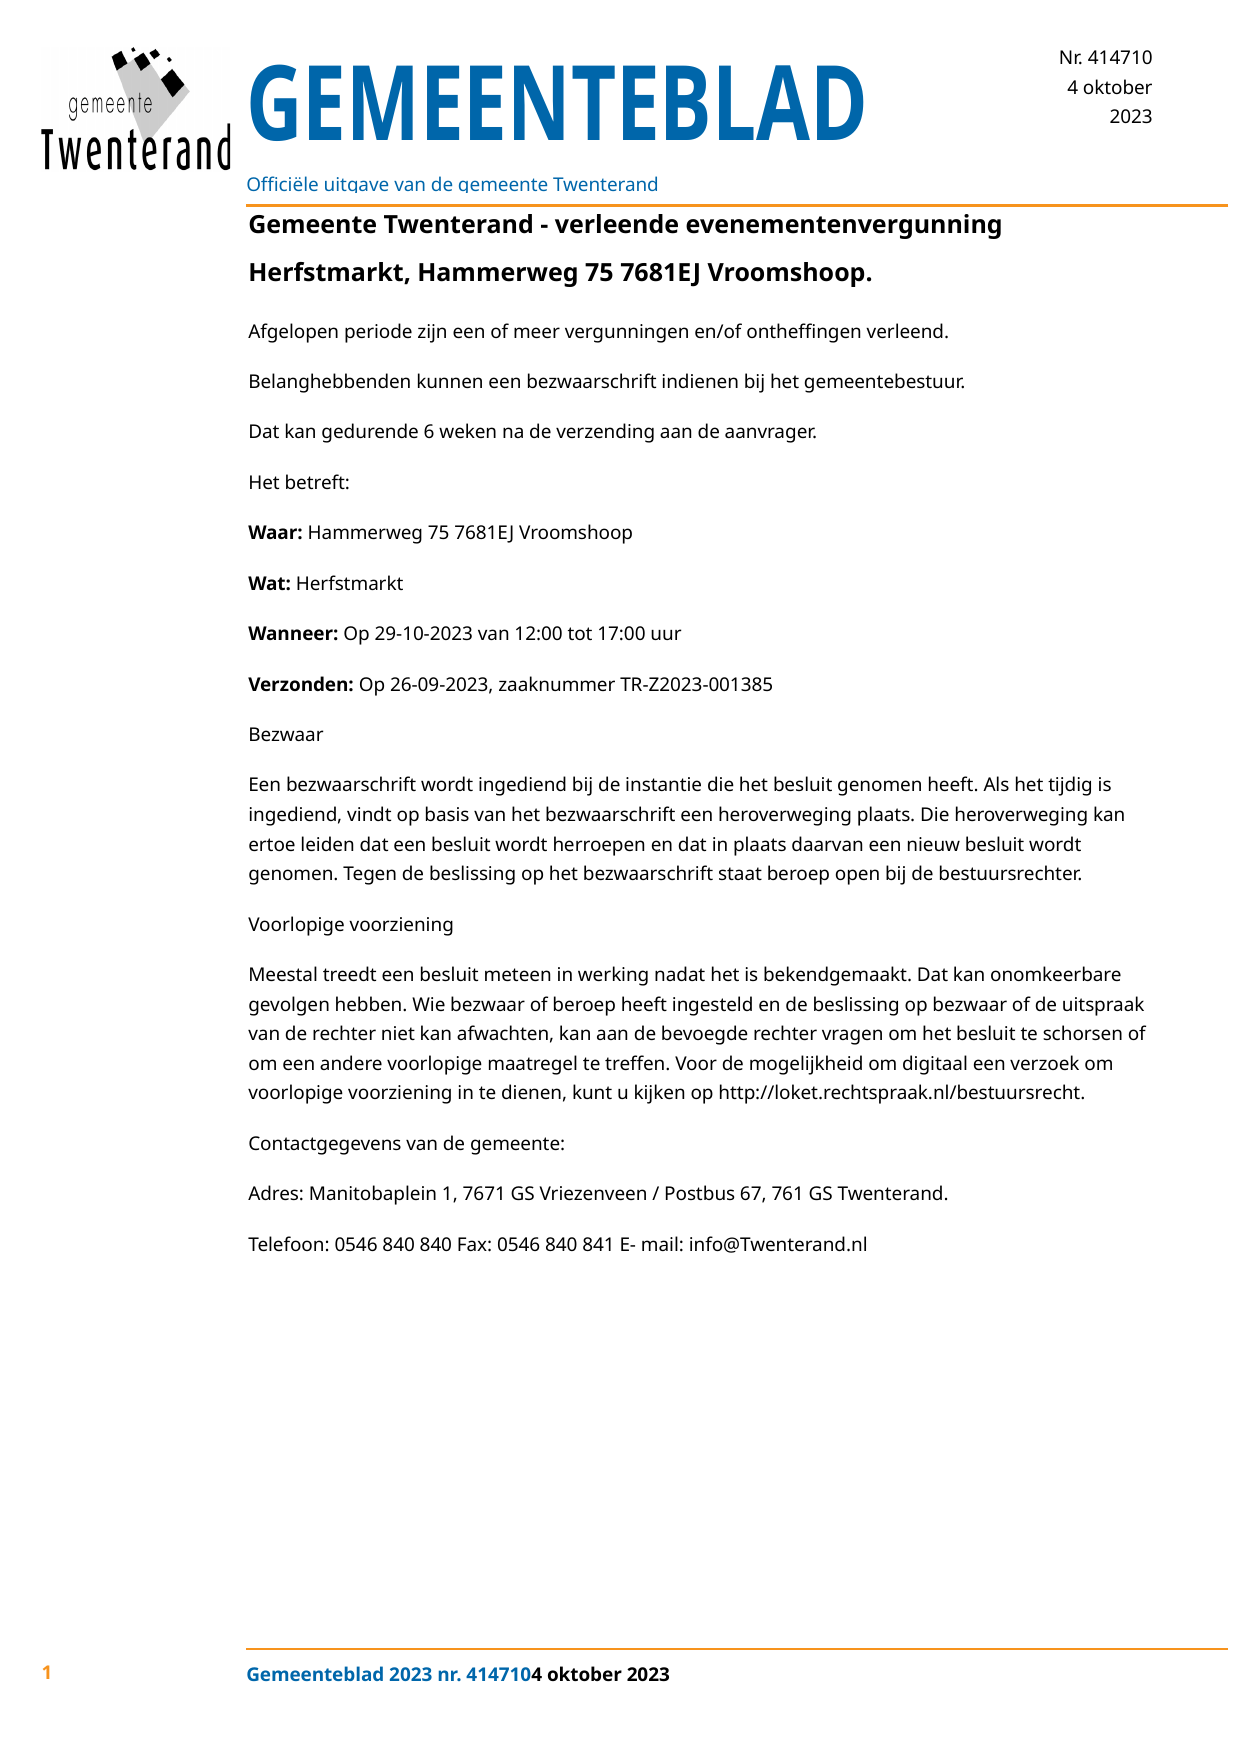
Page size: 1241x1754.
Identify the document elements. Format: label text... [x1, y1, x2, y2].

picture [41, 47, 231, 172]
text Meestal treedt een besluit meteen in werking nadat het is bekendgemaakt. Dat kan onomkeerbare gevolgen hebben. Wie bezwaar of beroep heeft ingesteld en de beslissing op bezwaar of de uitspraak van de rechter niet kan afwachten, kan aan de bevoegde rechter vragen om het besluit te schorsen of om een andere voorlopige maatregel te treffen. Voor de mogelijkheid om digitaal een verzoek om voorlopige voorziening in te dienen, kunt u kijken op http://loket.rechtspraak.nl/bestuursrecht. [248, 961, 1152, 1105]
text Gemeente Twenterand - verleende evenementenvergunning Herfstmarkt, Hammerweg 75 7681EJ Vroomshoop. [248, 207, 1152, 288]
text Voorlopige voorziening [248, 911, 1152, 937]
text Dat kan gedurende 6 weken na de verzending aan de aanvrager. [248, 419, 1152, 444]
text Belanghebbenden kunnen een bezwaarschrift indienen bij het gemeentebestuur. [248, 368, 1152, 394]
text Telefoon: 0546 840 840 Fax: 0546 840 841 E- mail: info@Twenterand.nl [248, 1231, 1152, 1257]
text Verzonden: Op 26-09-2023, zaaknummer TR-Z2023-001385 [248, 671, 1152, 697]
text Bezwaar [248, 721, 1152, 747]
text Contactgegevens van de gemeente: [248, 1130, 1152, 1156]
text Wat: Herfstmarkt [248, 570, 1152, 596]
text Een bezwaarschrift wordt ingediend bij de instantie die het besluit genomen heeft. Als het tijdig is ingediend, vindt op basis van het bezwaarschrift een heroverweging plaats. Die heroverweging kan ertoe leiden dat een besluit wordt herroepen en dat in plaats daarvan een nieuw besluit wordt genomen. Tegen de beslissing op het bezwaarschrift staat beroep open bij de bestuursrechter. [248, 772, 1152, 886]
text Het betreft: [248, 469, 1152, 495]
text Wanneer: Op 29-10-2023 van 12:00 tot 17:00 uur [248, 620, 1152, 646]
text Waar: Hammerweg 75 7681EJ Vroomshoop [248, 519, 1152, 545]
text Adres: Manitobaplein 1, 7671 GS Vriezenveen / Postbus 67, 761 GS Twenterand. [248, 1180, 1152, 1206]
text Afgelopen periode zijn een of meer vergunningen en/of ontheffingen verleend. [248, 318, 1152, 344]
